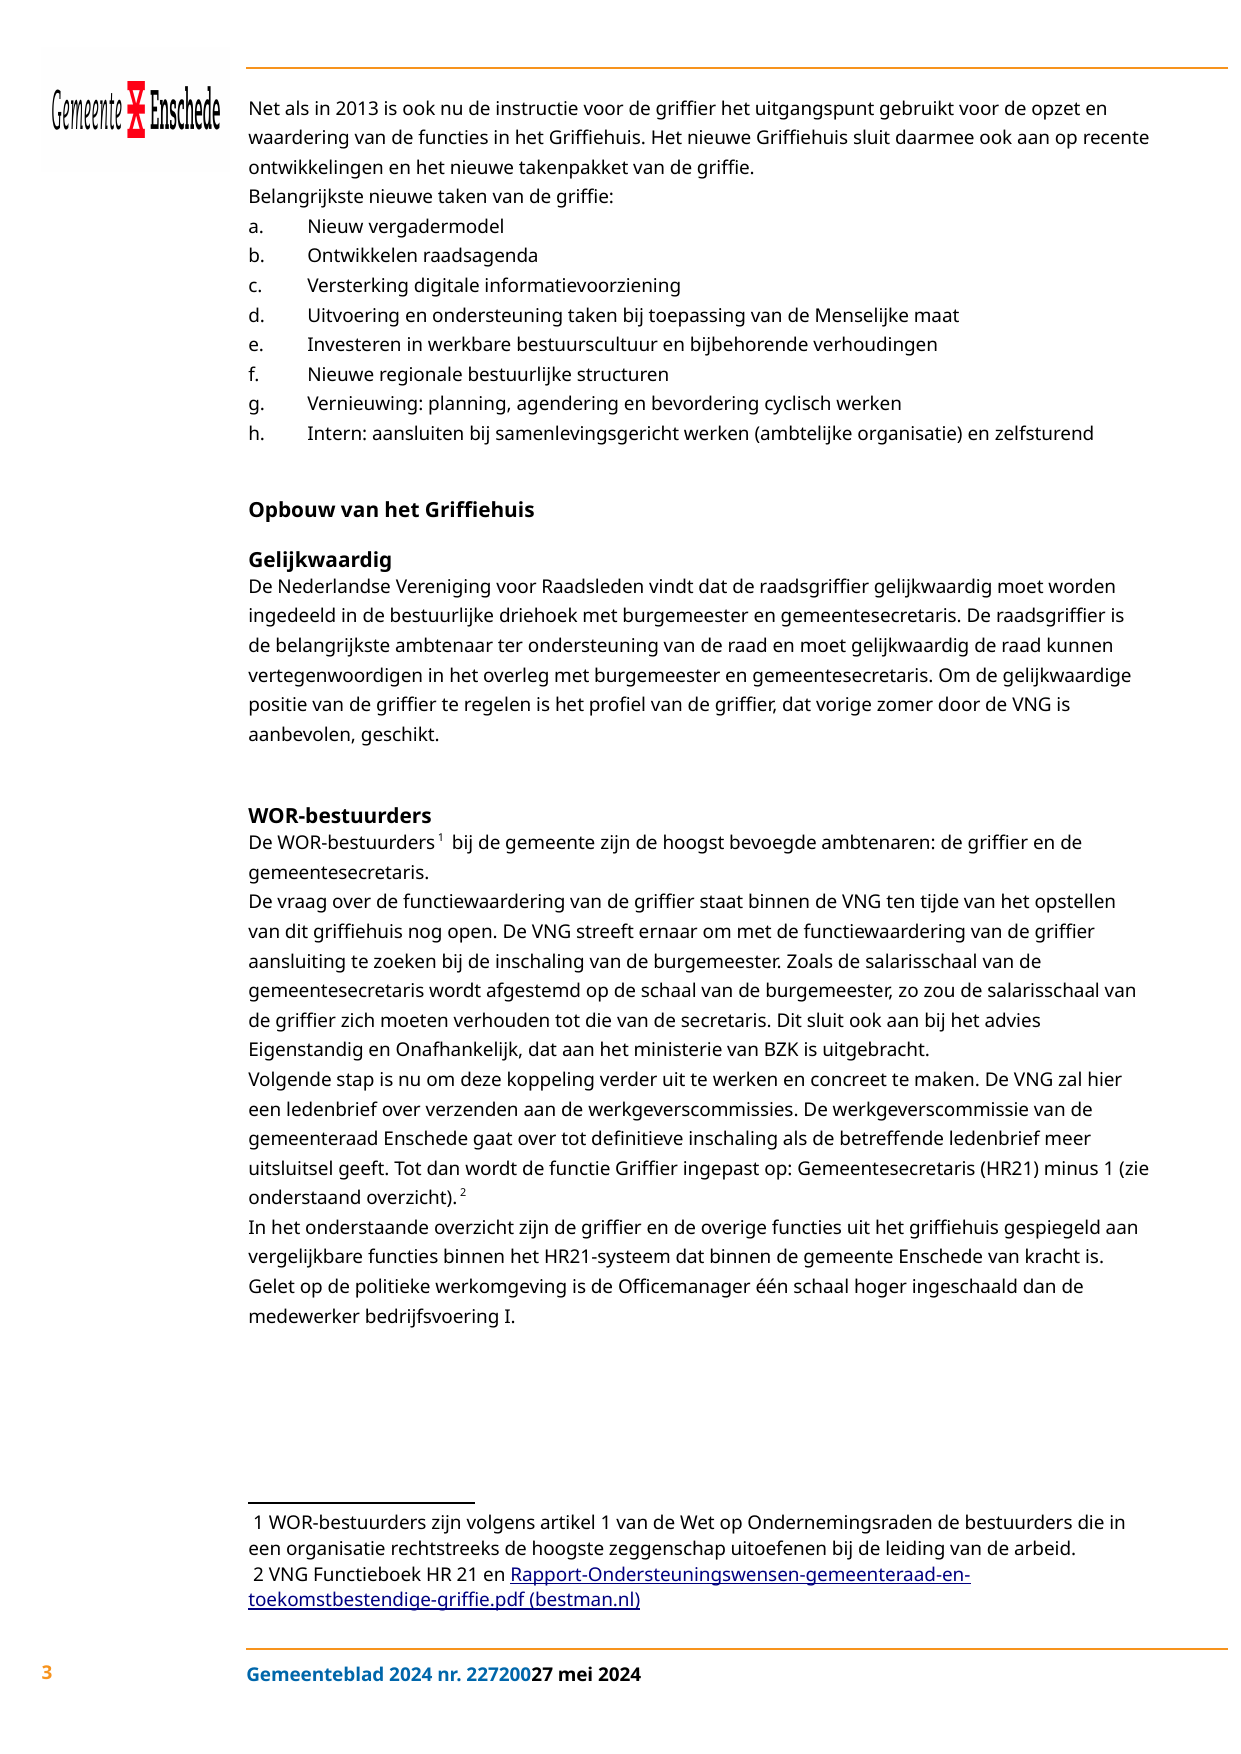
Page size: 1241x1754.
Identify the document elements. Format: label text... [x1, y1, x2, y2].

list Nieuw vergadermodel [248, 213, 1152, 239]
text WOR-bestuurders [248, 801, 1152, 829]
text Gelijkwaardig [248, 545, 1152, 573]
list Vernieuwing: planning, agendering en bevordering cyclisch werken [248, 391, 1152, 416]
text Volgende stap is nu om deze koppeling verder uit te werken en concreet te maken. De VNG zal hier een ledenbrief over verzenden aan de werkgeverscommissies. De werkgeverscommissie van de gemeenteraad Enschede gaat over tot definitieve inschaling als de betreffende ledenbrief meer uitsluitsel geeft. Tot dan wordt de functie Griffier ingepast op: Gemeentesecretaris (HR21) minus 1 (zie onderstaand overzicht). [248, 1066, 1152, 1210]
text De Nederlandse Vereniging voor Raadsleden vindt dat de raadsgriffier gelijkwaardig moet worden ingedeeld in de bestuurlijke driehoek met burgemeester en gemeentesecretaris. De raadsgriffier is de belangrijkste ambtenaar ter ondersteuning van de raad en moet gelijkwaardig de raad kunnen vertegenwoordigen in het overleg met burgemeester en gemeentesecretaris. Om de gelijkwaardige positie van de griffier te regelen is het profiel van de griffier, dat vorige zomer door de VNG is aanbevolen, geschikt. [248, 573, 1152, 747]
text VNG Functieboek HR 21 en Rapport-Ondersteuningswensen-gemeenteraad-en-toekomstbestendige-griffie.pdf (bestman.nl) [248, 1561, 1152, 1612]
list Versterking digitale informatievoorziening [248, 272, 1152, 298]
list Intern: aansluiten bij samenlevingsgericht werken (ambtelijke organisatie) en zelfsturend [248, 420, 1152, 446]
text Net als in 2013 is ook nu de instructie voor de griffier het uitgangspunt gebruikt voor de opzet en waardering van de functies in het Griffiehuis. Het nieuwe Griffiehuis sluit daarmee ook aan op recente ontwikkelingen en het nieuwe takenpakket van de griffie. [248, 95, 1152, 180]
list Ontwikkelen raadsagenda [248, 243, 1152, 268]
text In het onderstaande overzicht zijn de griffier en de overige functies uit het griffiehuis gespiegeld aan vergelijkbare functies binnen het HR21-systeem dat binnen de gemeente Enschede van kracht is. Gelet op de politieke werkomgeving is de Officemanager één schaal hoger ingeschaald dan de medewerker bedrijfsvoering I. [248, 1214, 1152, 1328]
text Opbouw van het Griffiehuis [248, 495, 1152, 524]
text De vraag over de functiewaardering van de griffier staat binnen de VNG ten tijde van het opstellen van dit griffiehuis nog open. De VNG streeft ernaar om met de functiewaardering van de griffier aansluiting te zoeken bij de inschaling van de burgemeester. Zoals de salarisschaal van de gemeentesecretaris wordt afgestemd op de schaal van de burgemeester, zo zou de salarisschaal van de griffier zich moeten verhouden tot die van de secretaris. Dit sluit ook aan bij het advies Eigenstandig en Onafhankelijk, dat aan het ministerie van BZK is uitgebracht. [248, 889, 1152, 1062]
text Belangrijkste nieuwe taken van de griffie: [248, 183, 1152, 209]
text De WOR-bestuurders bij de gemeente zijn de hoogst bevoegde ambtenaren: de griffier en de gemeentesecretaris. [248, 829, 1152, 885]
list Nieuwe regionale bestuurlijke structuren [248, 361, 1152, 387]
list Investeren in werkbare bestuurscultuur en bijbehorende verhoudingen [248, 331, 1152, 357]
list Uitvoering en ondersteuning taken bij toepassing van de Menselijke maat [248, 302, 1152, 328]
text WOR-bestuurders zijn volgens artikel 1 van de Wet op Ondernemingsraden de bestuurders die in een organisatie rechtstreeks de hoogste zeggenschap uitoefenen bij de leiding van de arbeid. [248, 1509, 1152, 1561]
picture [41, 47, 231, 172]
